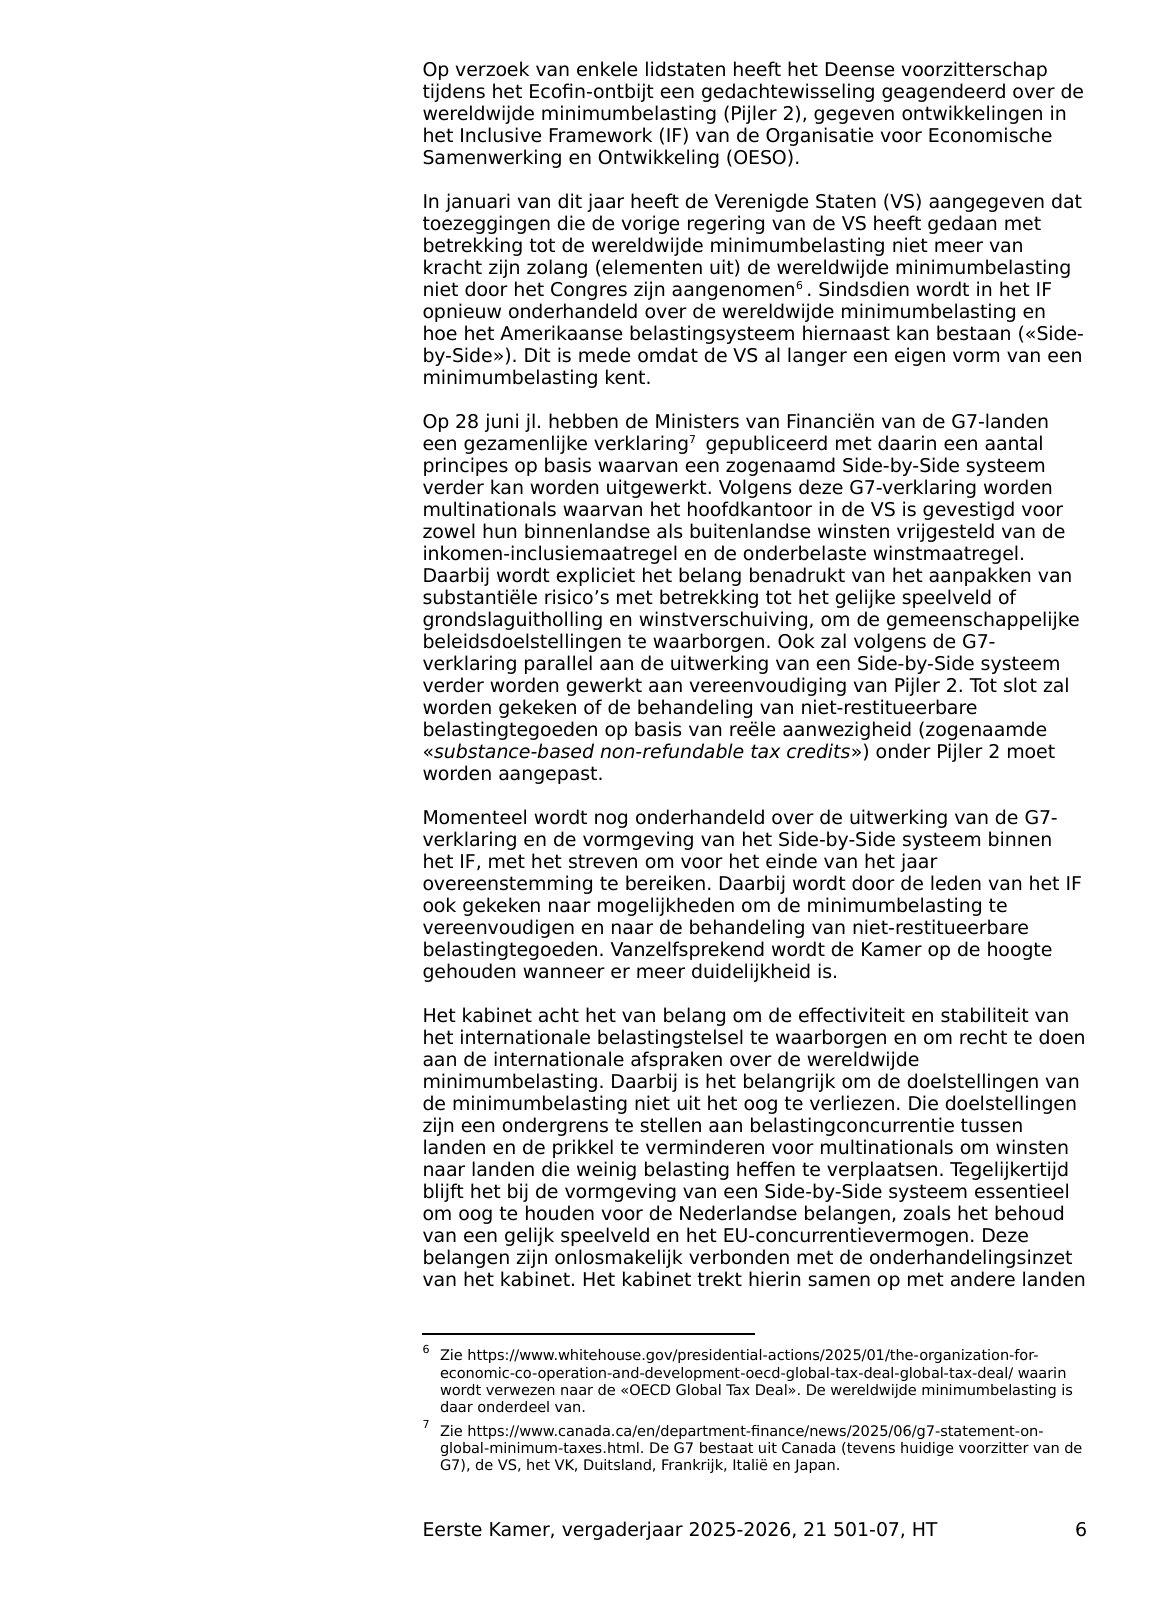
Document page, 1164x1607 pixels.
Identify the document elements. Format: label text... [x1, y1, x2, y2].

text Het kabinet acht het van belang om de effectiviteit en stabiliteit van het internationale belastingstelsel te waarborgen en om recht te doen aan de internationale afspraken over de wereldwijde minimumbelasting. Daarbij is het belangrijk om de doelstellingen van de minimumbelasting niet uit het oog te verliezen. Die doelstellingen zijn een ondergrens te stellen aan belastingconcurrentie tussen landen en de prikkel te verminderen voor multinationals om winsten naar landen die weinig belasting heffen te verplaatsen. Tegelijkertijd blijft het bij de vormgeving van een Side-by-Side systeem essentieel om oog te houden voor de Nederlandse belangen, zoals het behoud van een gelijk speelveld en het EU-concurrentievermogen. Deze belangen zijn onlosmakelijk verbonden met de onderhandelingsinzet van het kabinet. Het kabinet trekt hierin samen op met andere landen [422, 1005, 1087, 1291]
text Momenteel wordt nog onderhandeld over de uitwerking van de G7-verklaring en de vormgeving van het Side-by-Side systeem binnen het IF, met het streven om voor het einde van het jaar overeenstemming te bereiken. Daarbij wordt door de leden van het IF ook gekeken naar mogelijkheden om de minimumbelasting te vereenvoudigen en naar de behandeling van niet-restitueerbare belastingtegoeden. Vanzelfsprekend wordt de Kamer op de hoogte gehouden wanneer er meer duidelijkheid is. [422, 807, 1087, 983]
text Zie https://www.whitehouse.gov/presidential-actions/2025/01/the-organization-for-economic-co-operation-and-development-oecd-global-tax-deal-global-tax-deal/ waarin wordt verwezen naar de «OECD Global Tax Deal». De wereldwijde minimumbelasting is daar onderdeel van. [422, 1343, 1087, 1416]
text Op 28 juni jl. hebben de Ministers van Financiën van de G7-landen een gezamenlijke verklaring gepubliceerd met daarin een aantal principes op basis waarvan een zogenaamd Side-by-Side systeem verder kan worden uitgewerkt. Volgens deze G7-verklaring worden multinationals waarvan het hoofdkantoor in de VS is gevestigd voor zowel hun binnenlandse als buitenlandse winsten vrijgesteld van de inkomen-inclusiemaatregel en de onderbelaste winstmaatregel. Daarbij wordt expliciet het belang benadrukt van het aanpakken van substantiële risico’s met betrekking tot het gelijke speelveld of grondslaguitholling en winstverschuiving, om de gemeenschappelijke beleidsdoelstellingen te waarborgen. Ook zal volgens de G7-verklaring parallel aan de uitwerking van een Side-by-Side systeem verder worden gewerkt aan vereenvoudiging van Pijler 2. Tot slot zal worden gekeken of de behandeling van niet-restitueerbare belastingtegoeden op basis van reële aanwezigheid (zogenaamde «substance-based non-refundable tax credits») onder Pijler 2 moet worden aangepast. [422, 411, 1087, 785]
text Zie https://www.canada.ca/en/department-finance/news/2025/06/g7-statement-on-global-minimum-taxes.html. De G7 bestaat uit Canada (tevens huidige voorzitter van de G7), de VS, het VK, Duitsland, Frankrijk, Italië en Japan. [422, 1418, 1087, 1474]
text In januari van dit jaar heeft de Verenigde Staten (VS) aangegeven dat toezeggingen die de vorige regering van de VS heeft gedaan met betrekking tot de wereldwijde minimumbelasting niet meer van kracht zijn zolang (elementen uit) de wereldwijde minimumbelasting niet door het Congres zijn aangenomen. Sindsdien wordt in het IF opnieuw onderhandeld over de wereldwijde minimumbelasting en hoe het Amerikaanse belastingsysteem hiernaast kan bestaan («Side-by-Side»). Dit is mede omdat de VS al langer een eigen vorm van een minimumbelasting kent. [422, 191, 1087, 389]
text Op verzoek van enkele lidstaten heeft het Deense voorzitterschap tijdens het Ecofin-ontbijt een gedachtewisseling geagendeerd over de wereldwijde minimumbelasting (Pijler 2), gegeven ontwikkelingen in het Inclusive Framework (IF) van de Organisatie voor Economische Samenwerking en Ontwikkeling (OESO). [422, 59, 1087, 169]
